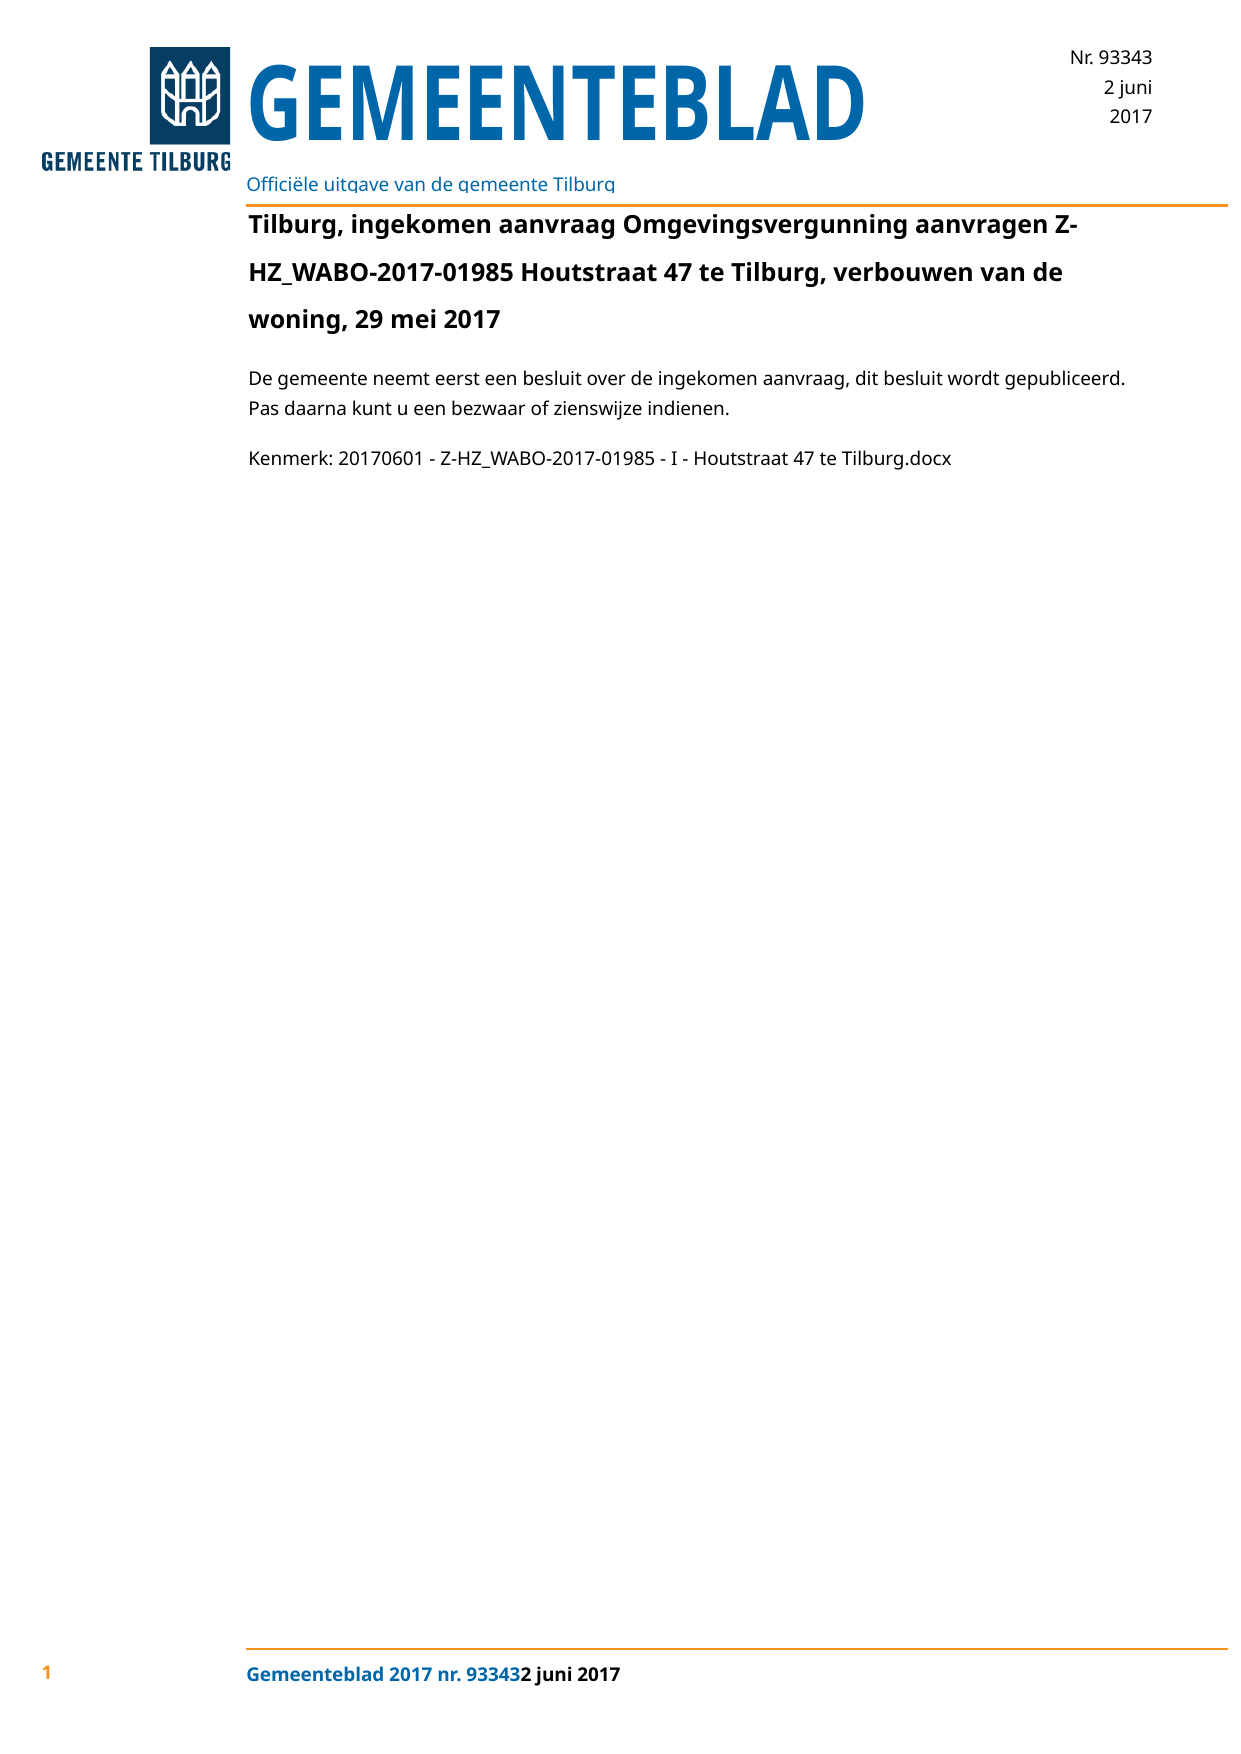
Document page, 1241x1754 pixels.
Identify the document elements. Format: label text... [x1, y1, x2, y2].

text Kenmerk: 20170601 - Z-HZ_WABO-2017-01985 - I - Houtstraat 47 te Tilburg.docx [248, 446, 1152, 471]
text De gemeente neemt eerst een besluit over de ingekomen aanvraag, dit besluit wordt gepubliceerd. Pas daarna kunt u een bezwaar of zienswijze indienen. [248, 366, 1152, 421]
text Tilburg, ingekomen aanvraag Omgevingsvergunning aanvragen Z-HZ_WABO-2017-01985 Houtstraat 47 te Tilburg, verbouwen van de woning, 29 mei 2017 [248, 207, 1152, 336]
picture [41, 47, 231, 172]
